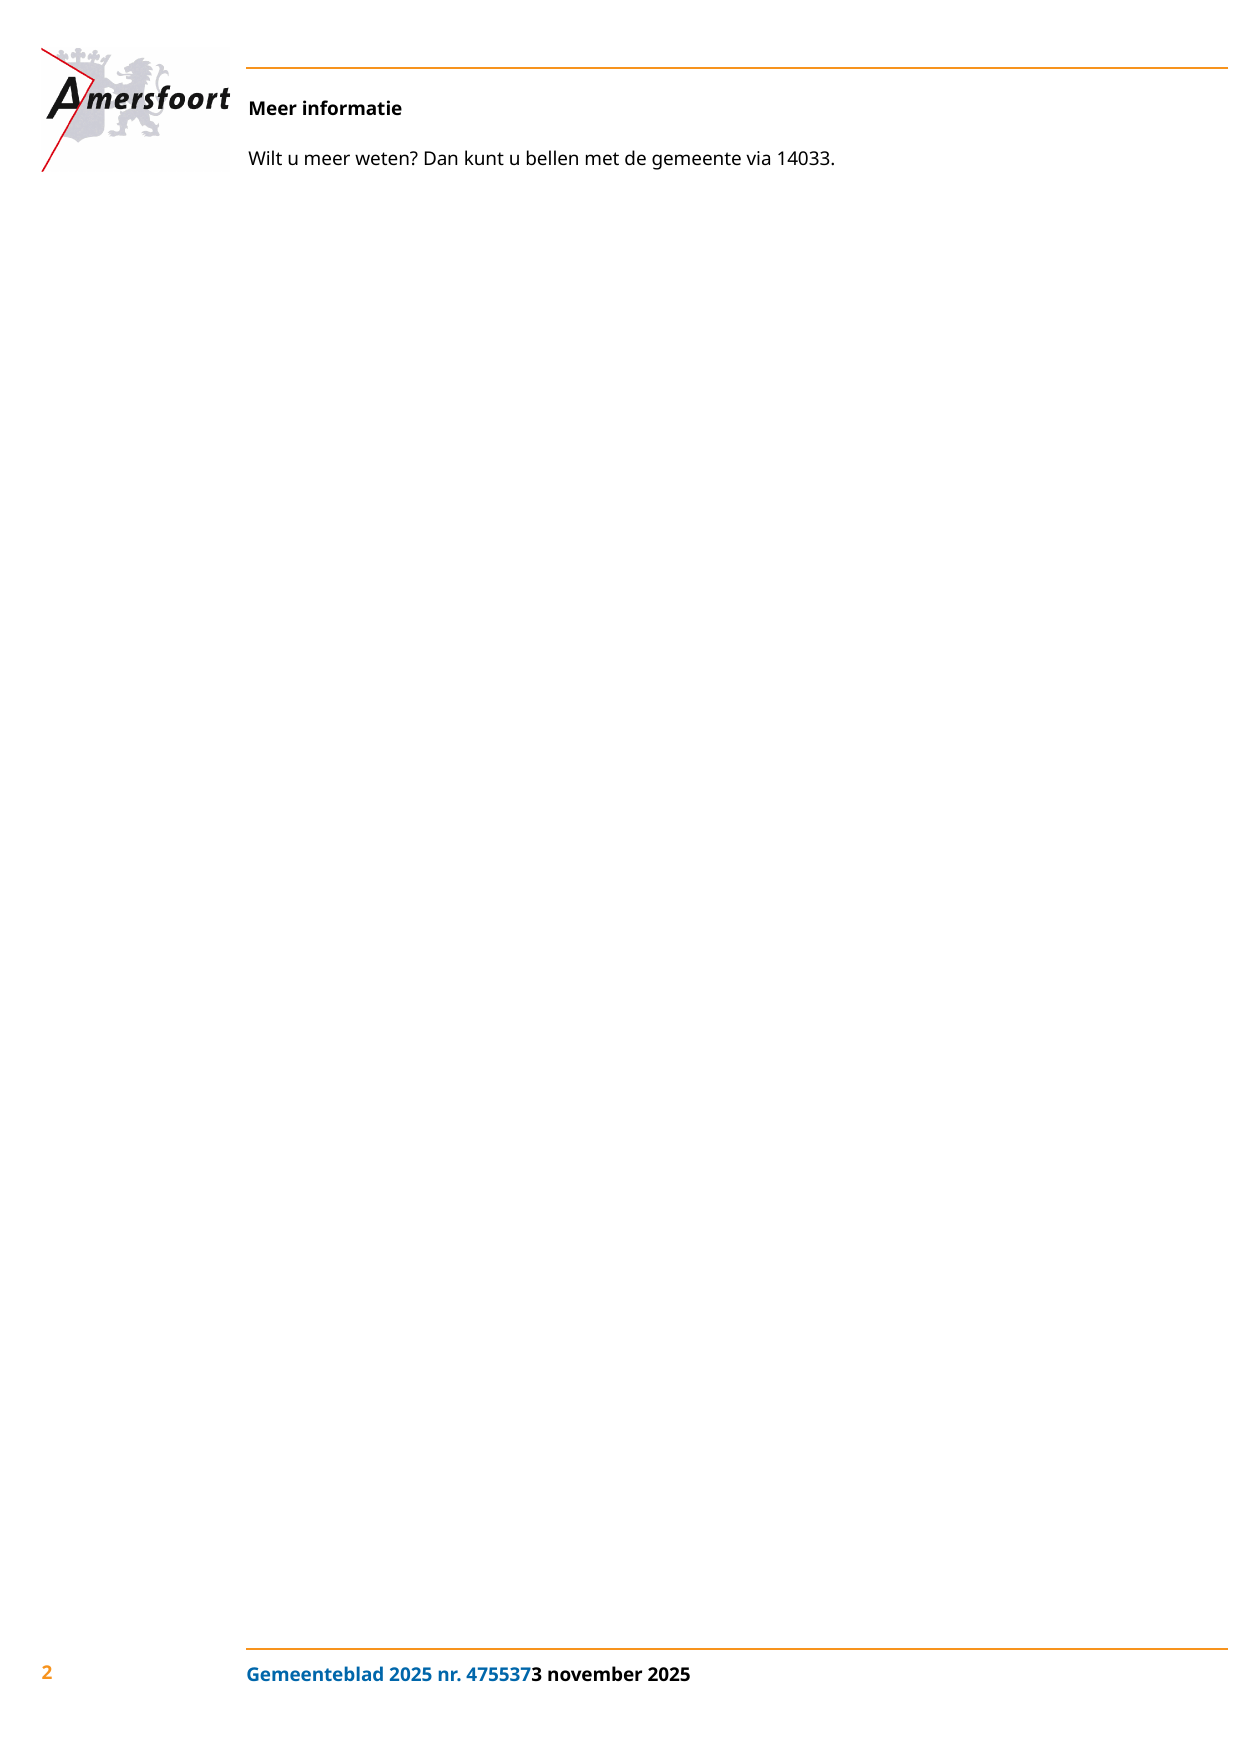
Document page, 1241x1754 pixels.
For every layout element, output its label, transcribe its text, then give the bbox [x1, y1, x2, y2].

picture [41, 47, 231, 172]
text Wilt u meer weten? Dan kunt u bellen met de gemeente via 14033. [248, 145, 1152, 171]
text Meer informatie [248, 95, 1152, 121]
